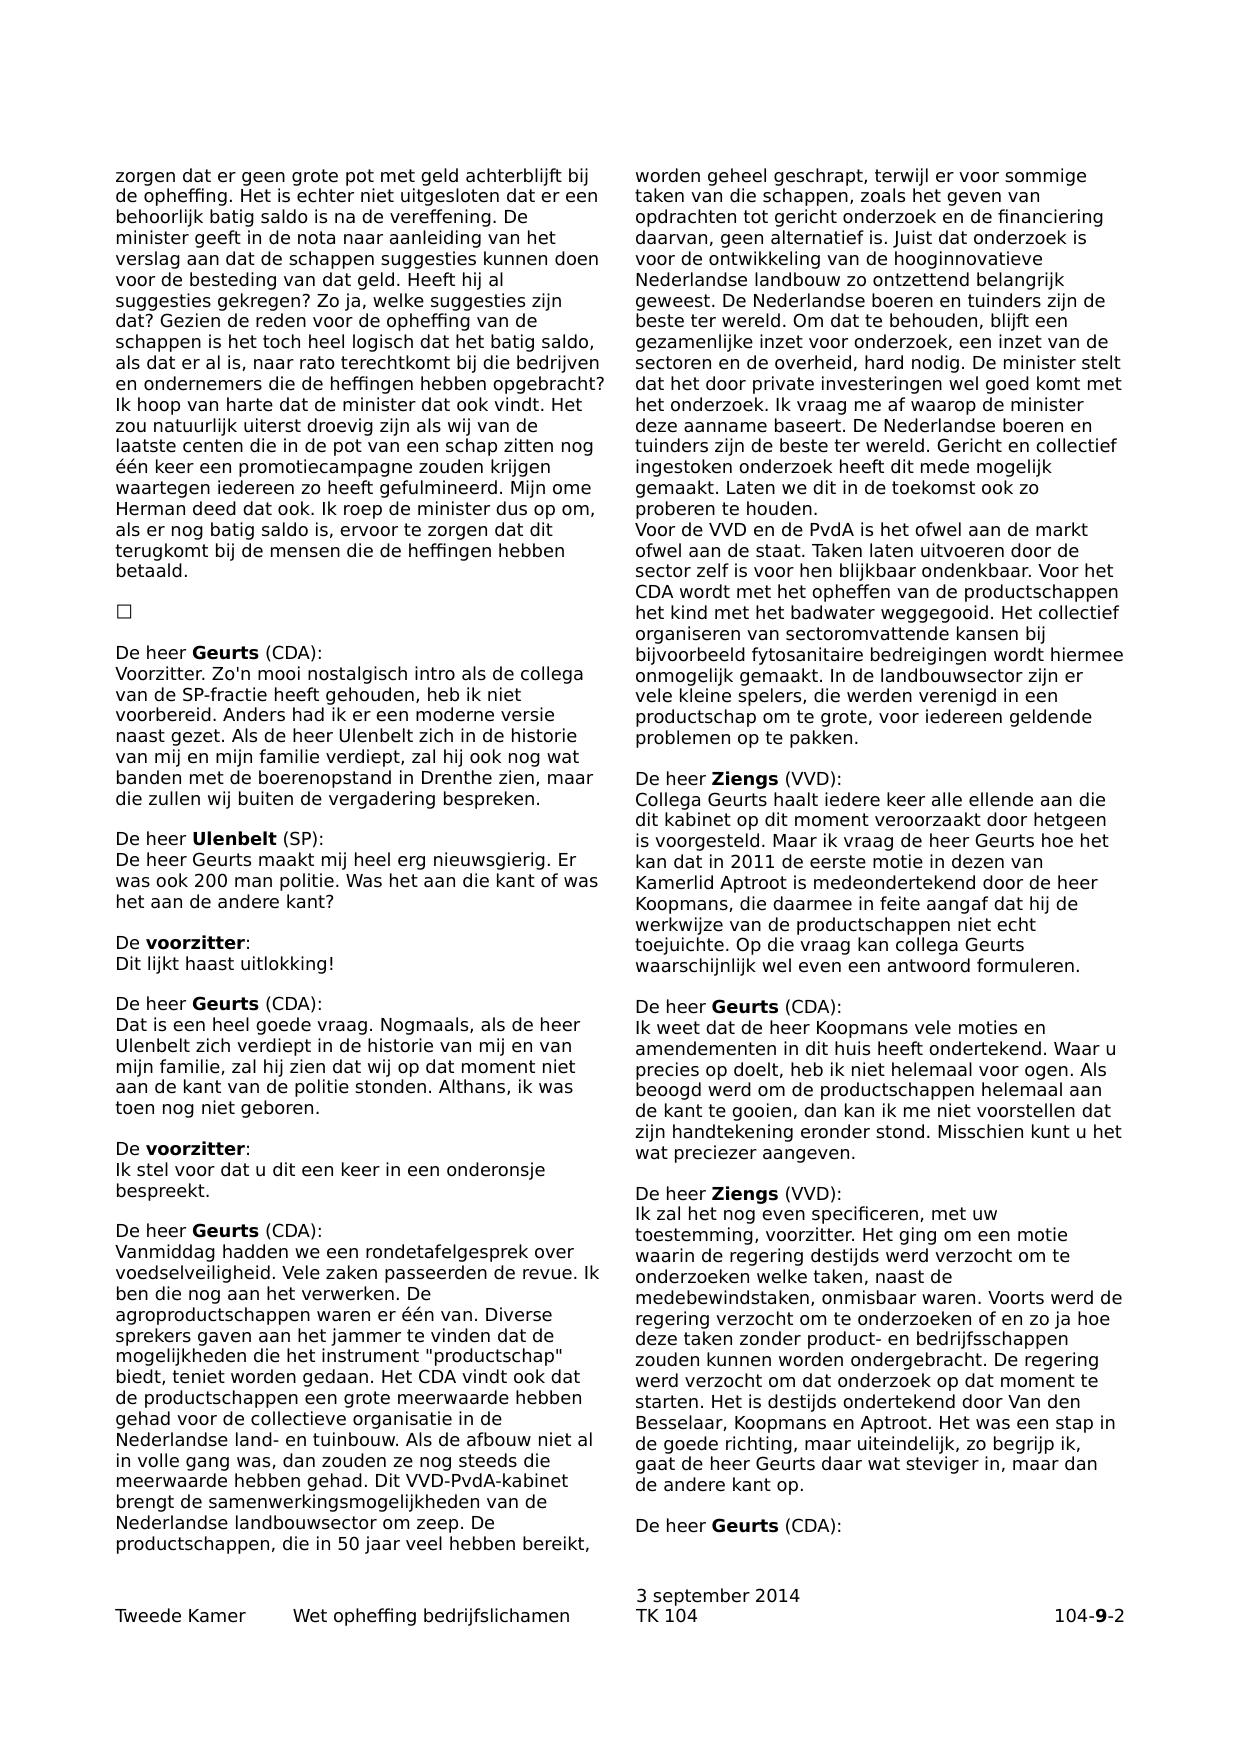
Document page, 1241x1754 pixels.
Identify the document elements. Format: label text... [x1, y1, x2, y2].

text ⬜ [115, 602, 605, 623]
text De heer Geurts (CDA): [115, 1221, 605, 1242]
text De heer Ulenbelt (SP): [115, 829, 605, 850]
text De heer Geurts (CDA): [115, 643, 605, 663]
text Ik weet dat de heer Koopmans vele moties en amendementen in dit huis heeft ondertekend. Waar u precies op doelt, heb ik niet helemaal voor ogen. Als beoogd werd om de productschappen helemaal aan de kant te gooien, dan kan ik me niet voorstellen dat zijn handtekening eronder stond. Misschien kunt u het wat preciezer aangeven. [635, 1018, 1125, 1163]
text De heer Ziengs (VVD): [635, 769, 1125, 789]
text zorgen dat er geen grote pot met geld achterblijft bij de opheffing. Het is echter niet uitgesloten dat er een behoorlijk batig saldo is na de vereffening. De minister geeft in de nota naar aanleiding van het verslag aan dat de schappen suggesties kunnen doen voor de besteding van dat geld. Heeft hij al suggesties gekregen? Zo ja, welke suggesties zijn dat? Gezien de reden voor de opheffing van de schappen is het toch heel logisch dat het batig saldo, als dat er al is, naar rato terechtkomt bij die bedrijven en ondernemers die de heffingen hebben opgebracht? Ik hoop van harte dat de minister dat ook vindt. Het zou natuurlijk uiterst droevig zijn als wij van de laatste centen die in de pot van een schap zitten nog één keer een promotiecampagne zouden krijgen waartegen iedereen zo heeft gefulmineerd. Mijn ome Herman deed dat ook. Ik roep de minister dus op om, als er nog batig saldo is, ervoor te zorgen dat dit terugkomt bij de mensen die de heffingen hebben betaald. [115, 165, 605, 582]
text Ik stel voor dat u dit een keer in een onderonsje bespreekt. [115, 1160, 605, 1201]
text Ik zal het nog even specificeren, met uw toestemming, voorzitter. Het ging om een motie waarin de regering destijds werd verzocht om te onderzoeken welke taken, naast de medebewindstaken, onmisbaar waren. Voorts werd de regering verzocht om te onderzoeken of en zo ja hoe deze taken zonder product- en bedrijfsschappen zouden kunnen worden ondergebracht. De regering werd verzocht om dat onderzoek op dat moment te starten. Het is destijds ondertekend door Van den Besselaar, Koopmans en Aptroot. Het was een stap in de goede richting, maar uiteindelijk, zo begrijp ik, gaat de heer Geurts daar wat steviger in, maar dan de andere kant op. [635, 1204, 1125, 1496]
text De voorzitter: [115, 1139, 605, 1160]
text worden geheel geschrapt, terwijl er voor sommige taken van die schappen, zoals het geven van opdrachten tot gericht onderzoek en de financiering daarvan, geen alternatief is. Juist dat onderzoek is voor de ontwikkeling van de hooginnovatieve Nederlandse landbouw zo ontzettend belangrijk geweest. De Nederlandse boeren en tuinders zijn de beste ter wereld. Om dat te behouden, blijft een gezamenlijke inzet voor onderzoek, een inzet van de sectoren en de overheid, hard nodig. De minister stelt dat het door private investeringen wel goed komt met het onderzoek. Ik vraag me af waarop de minister deze aanname baseert. De Nederlandse boeren en tuinders zijn de beste ter wereld. Gericht en collectief ingestoken onderzoek heeft dit mede mogelijk gemaakt. Laten we dit in de toekomst ook zo proberen te houden. [635, 165, 1125, 519]
text De voorzitter: [115, 932, 605, 953]
text De heer Geurts maakt mij heel erg nieuwsgierig. Er was ook 200 man politie. Was het aan die kant of was het aan de andere kant? [115, 850, 605, 912]
text De heer Geurts (CDA): [635, 1516, 1125, 1537]
text Dat is een heel goede vraag. Nogmaals, als de heer Ulenbelt zich verdiept in de historie van mij en van mijn familie, zal hij zien dat wij op dat moment niet aan de kant van de politie stonden. Althans, ik was toen nog niet geboren. [115, 1015, 605, 1119]
text Voorzitter. Zo'n mooi nostalgisch intro als de collega van de SP-fractie heeft gehouden, heb ik niet voorbereid. Anders had ik er een moderne versie naast gezet. Als de heer Ulenbelt zich in de historie van mij en mijn familie verdiept, zal hij ook nog wat banden met de boerenopstand in Drenthe zien, maar die zullen wij buiten de vergadering bespreken. [115, 663, 605, 809]
text Dit lijkt haast uitlokking! [115, 953, 605, 974]
text De heer Geurts (CDA): [635, 997, 1125, 1018]
text De heer Geurts (CDA): [115, 994, 605, 1015]
text Vanmiddag hadden we een rondetafelgesprek over voedselveiligheid. Vele zaken passeerden de revue. Ik ben die nog aan het verwerken. De agroproductschappen waren er één van. Diverse sprekers gaven aan het jammer te vinden dat de mogelijkheden die het instrument "productschap" biedt, teniet worden gedaan. Het CDA vindt ook dat de productschappen een grote meerwaarde hebben gehad voor de collectieve organisatie in de Nederlandse land- en tuinbouw. Als de afbouw niet al in volle gang was, dan zouden ze nog steeds die meerwaarde hebben gehad. Dit VVD-PvdA-kabinet brengt de samenwerkingsmogelijkheden van de Nederlandse landbouwsector om zeep. De productschappen, die in 50 jaar veel hebben bereikt, [115, 1242, 605, 1554]
text Collega Geurts haalt iedere keer alle ellende aan die dit kabinet op dit moment veroorzaakt door hetgeen is voorgesteld. Maar ik vraag de heer Geurts hoe het kan dat in 2011 de eerste motie in dezen van Kamerlid Aptroot is medeondertekend door de heer Koopmans, die daarmee in feite aangaf dat hij de werkwijze van de productschappen niet echt toejuichte. Op die vraag kan collega Geurts waarschijnlijk wel even een antwoord formuleren. [635, 789, 1125, 977]
text De heer Ziengs (VVD): [635, 1183, 1125, 1204]
text Voor de VVD en de PvdA is het ofwel aan de markt ofwel aan de staat. Taken laten uitvoeren door de sector zelf is voor hen blijkbaar ondenkbaar. Voor het CDA wordt met het opheffen van de productschappen het kind met het badwater weggegooid. Het collectief organiseren van sectoromvattende kansen bij bijvoorbeeld fytosanitaire bedreigingen wordt hiermee onmogelijk gemaakt. In de landbouwsector zijn er vele kleine spelers, die werden verenigd in een productschap om te grote, voor iedereen geldende problemen op te pakken. [635, 519, 1125, 749]
